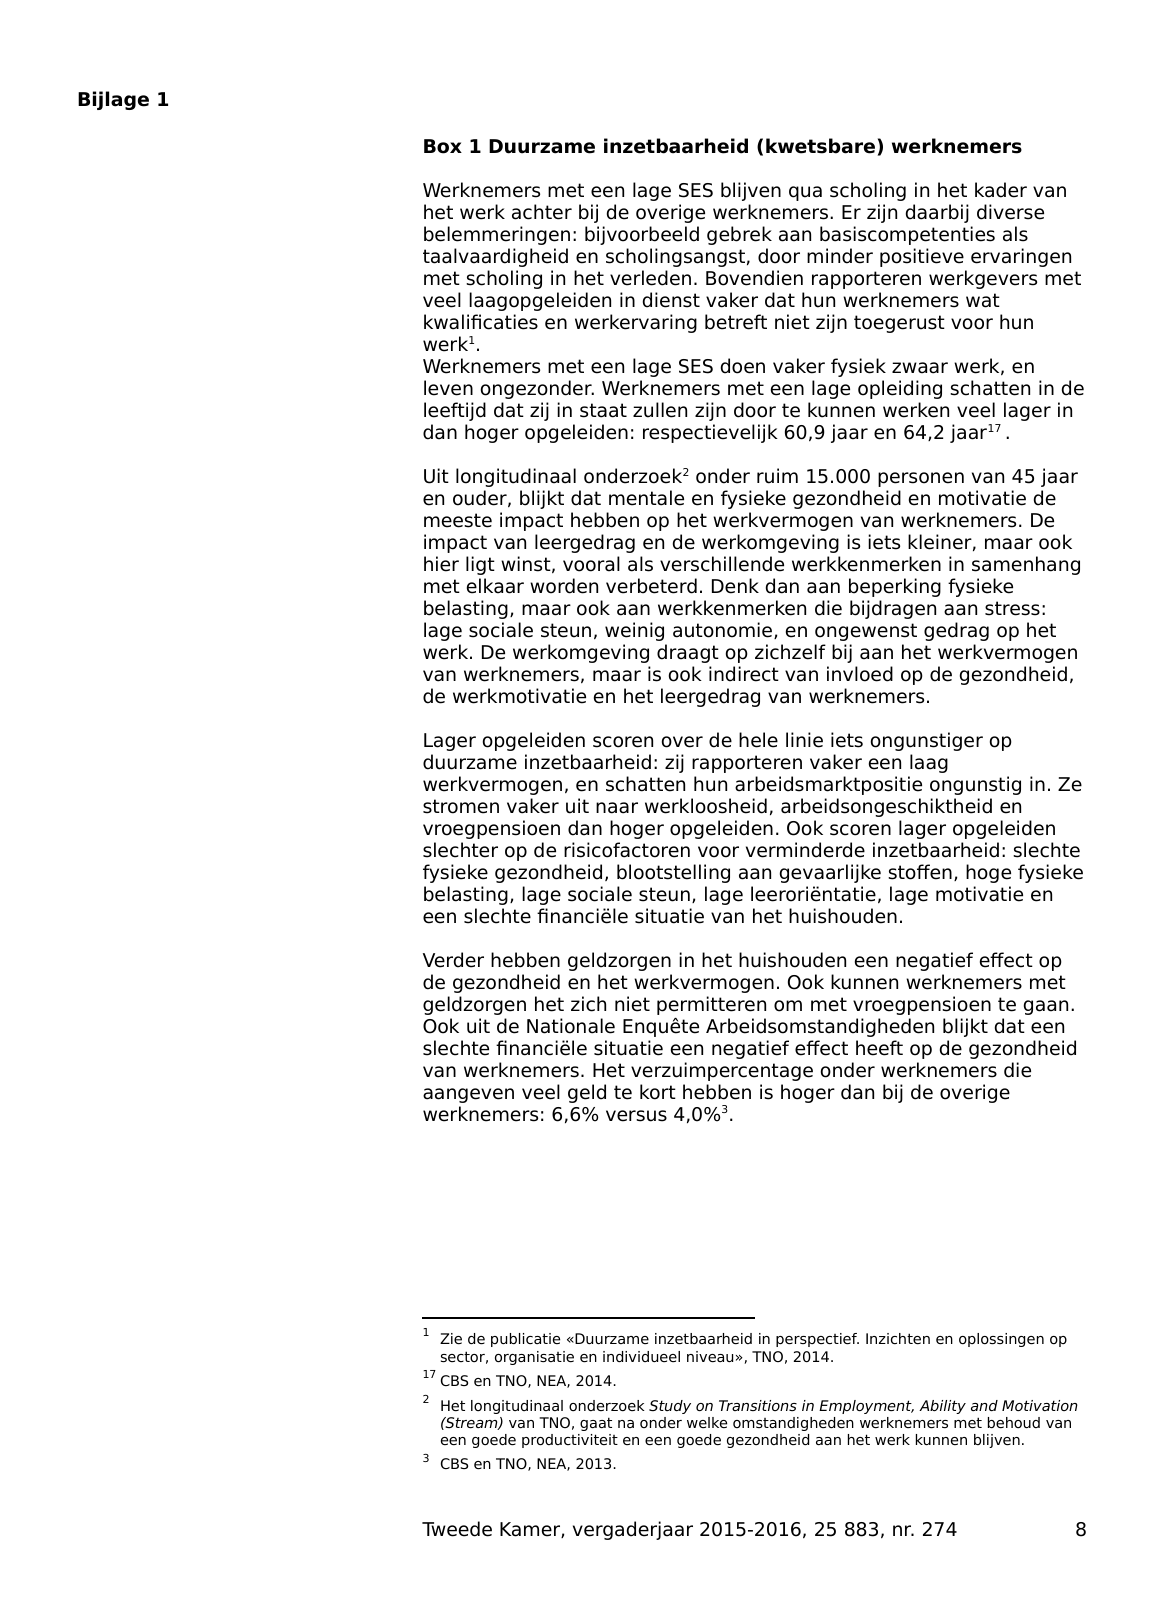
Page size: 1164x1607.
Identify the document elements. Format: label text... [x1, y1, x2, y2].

text Werknemers met een lage SES doen vaker fysiek zwaar werk, en leven ongezonder. Werknemers met een lage opleiding schatten in de leeftijd dat zij in staat zullen zijn door te kunnen werken veel lager in dan hoger opgeleiden: respectievelijk 60,9 jaar en 64,2 jaar. [422, 356, 1087, 444]
text Uit longitudinaal onderzoek onder ruim 15.000 personen van 45 jaar en ouder, blijkt dat mentale en fysieke gezondheid en motivatie de meeste impact hebben op het werkvermogen van werknemers. De impact van leergedrag en de werkomgeving is iets kleiner, maar ook hier ligt winst, vooral als verschillende werkkenmerken in samenhang met elkaar worden verbeterd. Denk dan aan beperking fysieke belasting, maar ook aan werkkenmerken die bijdragen aan stress: lage sociale steun, weinig autonomie, en ongewenst gedrag op het werk. De werkomgeving draagt op zichzelf bij aan het werkvermogen van werknemers, maar is ook indirect van invloed op de gezondheid, de werkmotivatie en het leergedrag van werknemers. [422, 466, 1087, 708]
text Zie de publicatie «Duurzame inzetbaarheid in perspectief. Inzichten en oplossingen op sector, organisatie en individueel niveau», TNO, 2014. [422, 1327, 1087, 1366]
text CBS en TNO, NEA, 2014. [422, 1368, 1087, 1391]
text Het longitudinaal onderzoek Study on Transitions in Employment, Ability and Motivation (Stream) van TNO, gaat na onder welke omstandigheden werknemers met behoud van een goede productiviteit en een goede gezondheid aan het werk kunnen blijven. [422, 1393, 1087, 1449]
text Verder hebben geldzorgen in het huishouden een negatief effect op de gezondheid en het werkvermogen. Ook kunnen werknemers met geldzorgen het zich niet permitteren om met vroegpensioen te gaan. Ook uit de Nationale Enquête Arbeidsomstandigheden blijkt dat een slechte financiële situatie een negatief effect heeft op de gezondheid van werknemers. Het verzuimpercentage onder werknemers die aangeven veel geld te kort hebben is hoger dan bij de overige werknemers: 6,6% versus 4,0%. [422, 950, 1087, 1126]
text Lager opgeleiden scoren over de hele linie iets ongunstiger op duurzame inzetbaarheid: zij rapporteren vaker een laag werkvermogen, en schatten hun arbeidsmarktpositie ongunstig in. Ze stromen vaker uit naar werkloosheid, arbeidsongeschiktheid en vroegpensioen dan hoger opgeleiden. Ook scoren lager opgeleiden slechter op de risicofactoren voor verminderde inzetbaarheid: slechte fysieke gezondheid, blootstelling aan gevaarlijke stoffen, hoge fysieke belasting, lage sociale steun, lage leeroriëntatie, lage motivatie en een slechte financiële situatie van het huishouden. [422, 730, 1087, 928]
subtitle Bijlage 1 [77, 89, 1087, 111]
text CBS en TNO, NEA, 2013. [422, 1452, 1087, 1474]
text Werknemers met een lage SES blijven qua scholing in het kader van het werk achter bij de overige werknemers. Er zijn daarbij diverse belemmeringen: bijvoorbeeld gebrek aan basiscompetenties als taalvaardigheid en scholingsangst, door minder positieve ervaringen met scholing in het verleden. Bovendien rapporteren werkgevers met veel laagopgeleiden in dienst vaker dat hun werknemers wat kwalificaties en werkervaring betreft niet zijn toegerust voor hun werk. [422, 180, 1087, 356]
subtitle Box 1 Duurzame inzetbaarheid (kwetsbare) werknemers [422, 136, 1087, 158]
